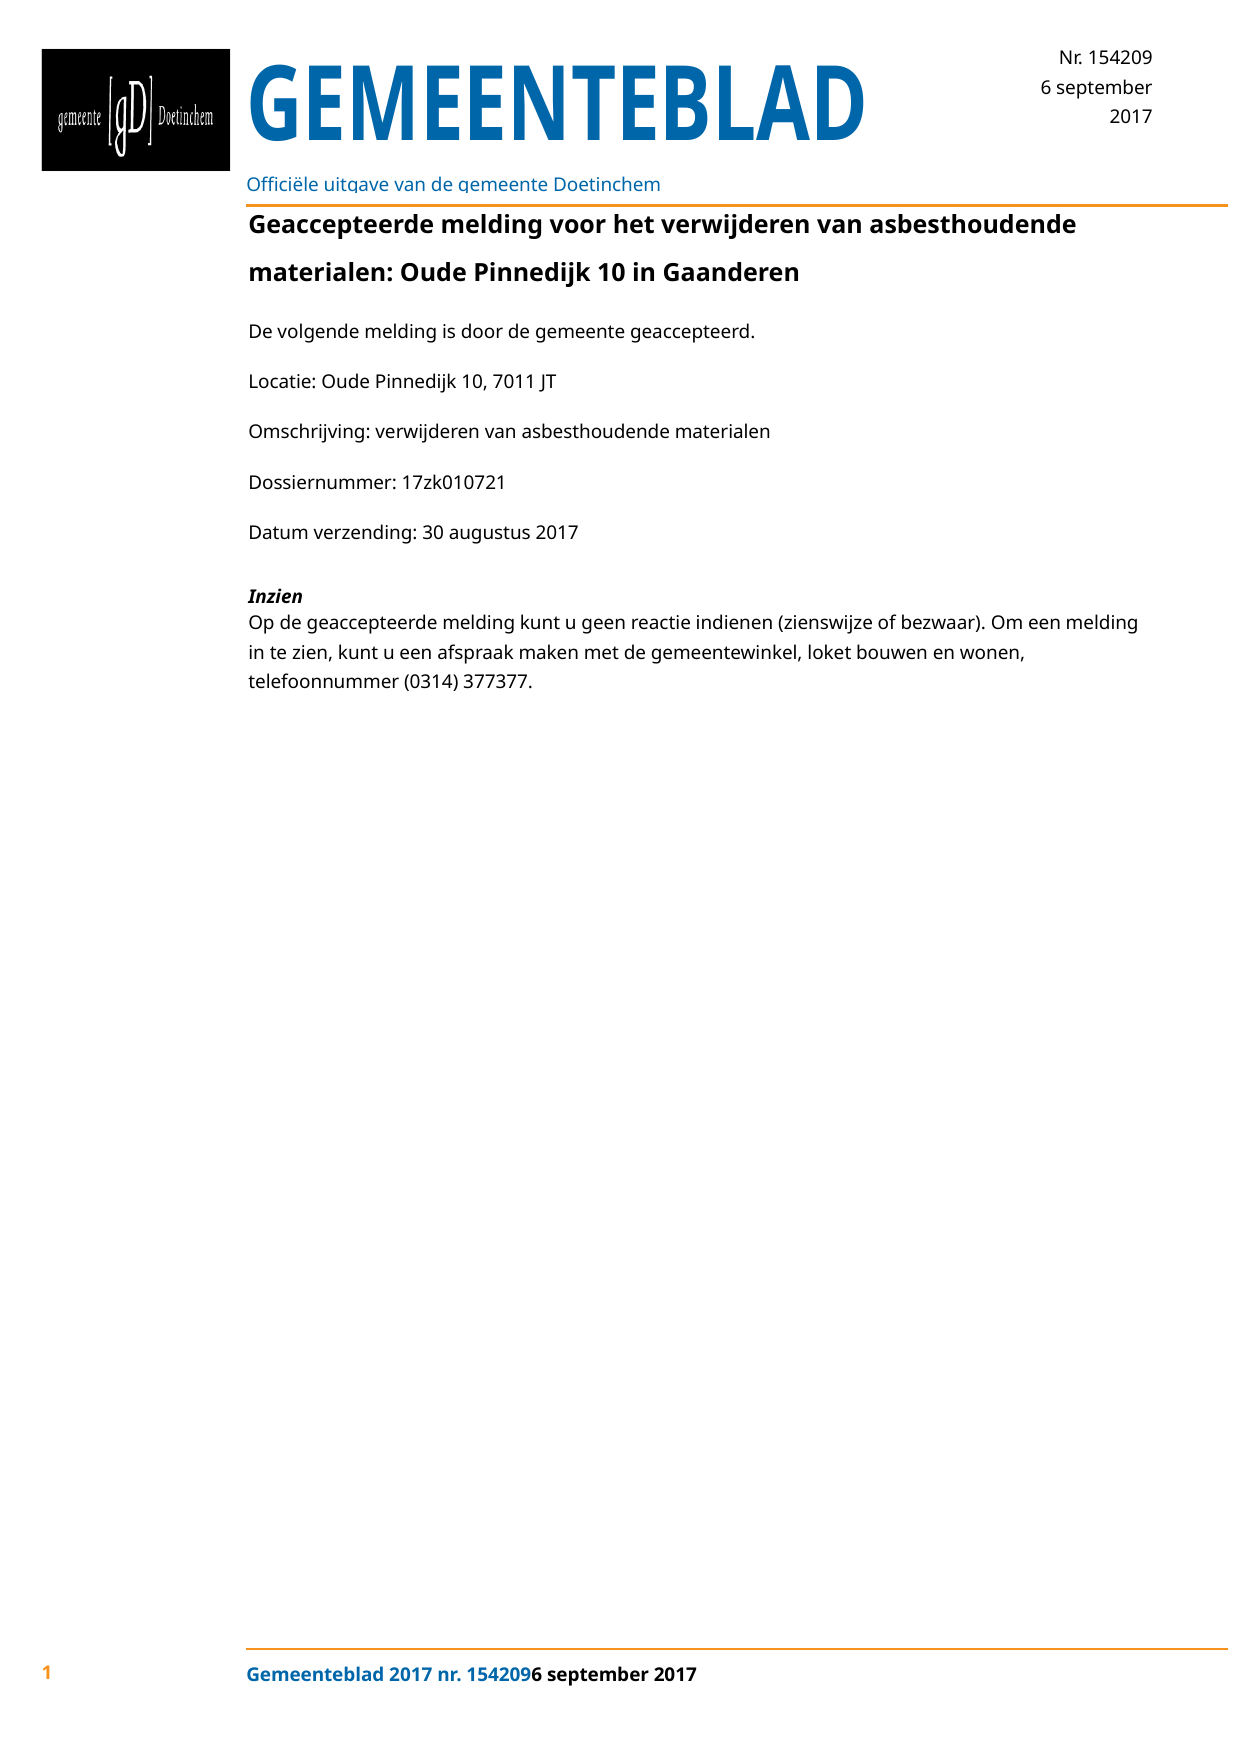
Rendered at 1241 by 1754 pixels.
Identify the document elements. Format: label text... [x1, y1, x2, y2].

text Locatie: Oude Pinnedijk 10, 7011 JT [248, 368, 1152, 394]
text Dossiernummer: 17zk010721 [248, 469, 1152, 495]
text Inzien [248, 583, 1152, 609]
text Omschrijving: verwijderen van asbesthoudende materialen [248, 419, 1152, 444]
text Datum verzending: 30 augustus 2017 [248, 519, 1152, 545]
text Op de geaccepteerde melding kunt u geen reactie indienen (zienswijze of bezwaar). Om een melding in te zien, kunt u een afspraak maken met de gemeentewinkel, loket bouwen en wonen, telefoonnummer (0314) 377377. [248, 609, 1152, 694]
picture [41, 47, 231, 172]
text De volgende melding is door de gemeente geaccepteerd. [248, 318, 1152, 344]
text Geaccepteerde melding voor het verwijderen van asbesthoudende materialen: Oude Pinnedijk 10 in Gaanderen [248, 207, 1152, 288]
